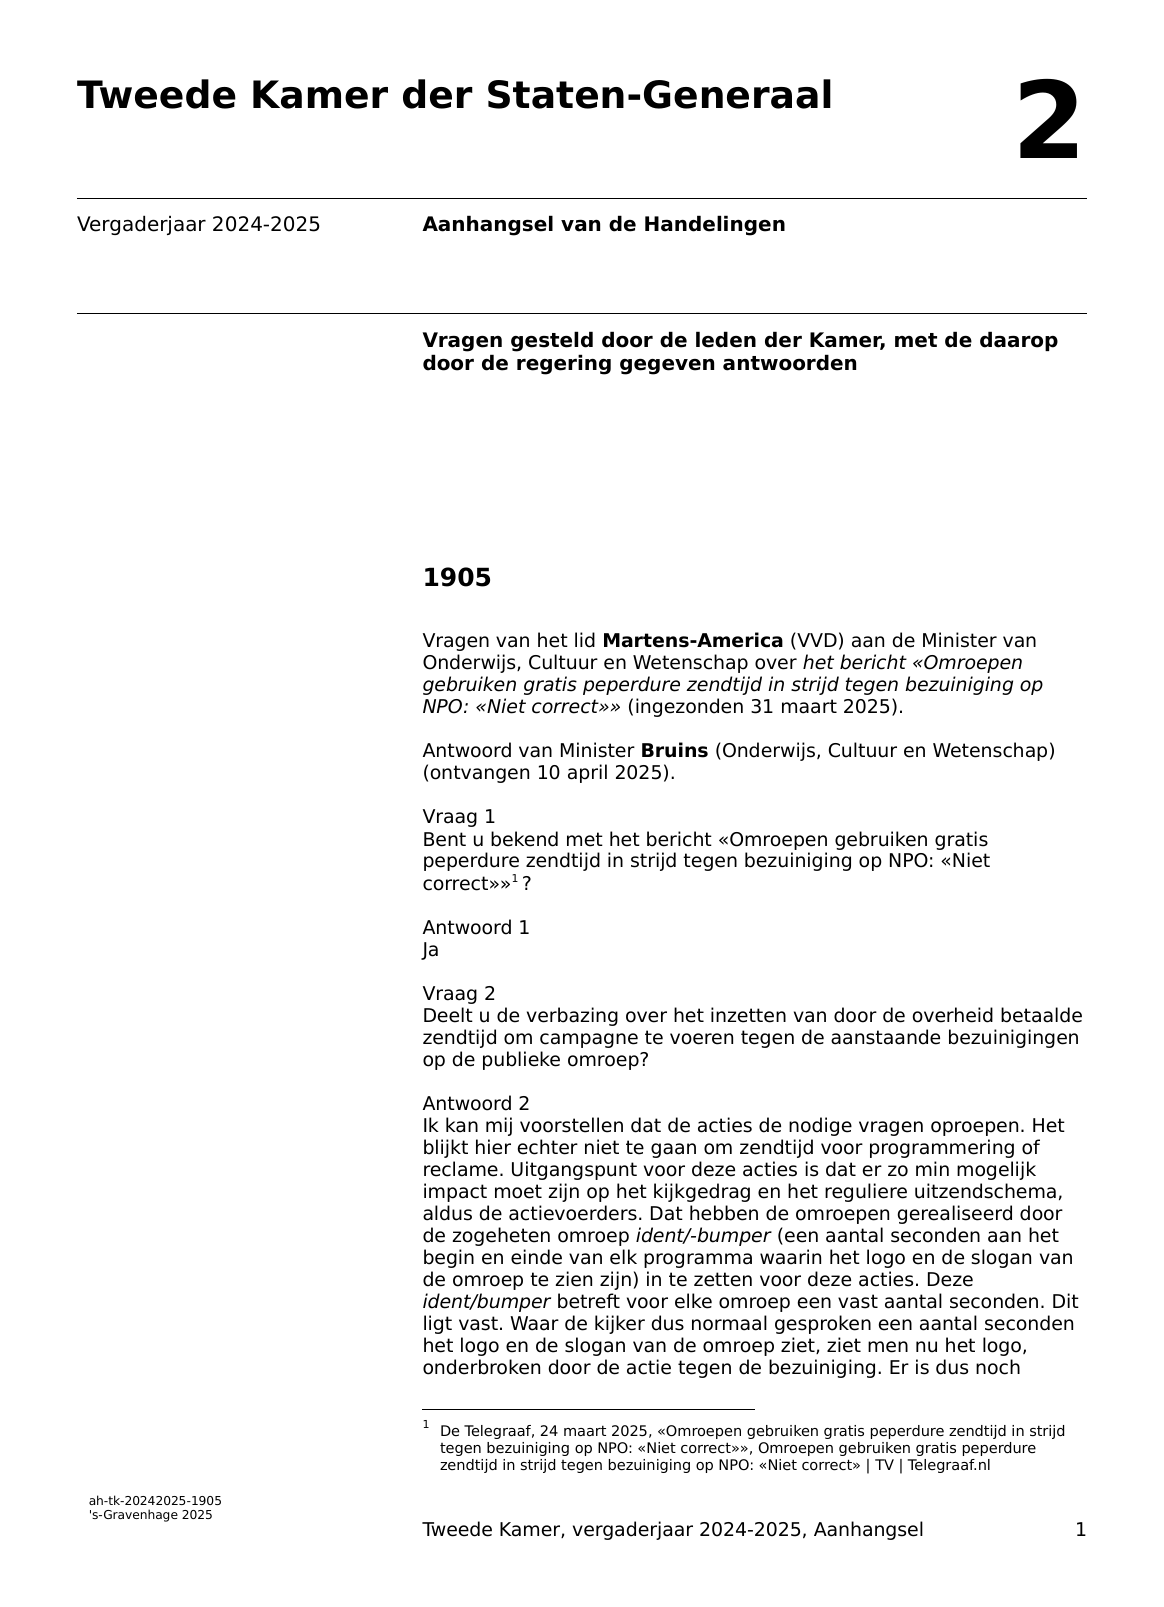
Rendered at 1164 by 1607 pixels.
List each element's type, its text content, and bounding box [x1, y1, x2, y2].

text Ik kan mij voorstellen dat de acties de nodige vragen oproepen. Het blijkt hier echter niet te gaan om zendtijd voor programmering of reclame. Uitgangspunt voor deze acties is dat er zo min mogelijk impact moet zijn op het kijkgedrag en het reguliere uitzendschema, aldus de actievoerders. Dat hebben de omroepen gerealiseerd door de zogeheten omroep ident/-bumper (een aantal seconden aan het begin en einde van elk programma waarin het logo en de slogan van de omroep te zien zijn) in te zetten voor deze acties. Deze ident/bumper betreft voor elke omroep een vast aantal seconden. Dit ligt vast. Waar de kijker dus normaal gesproken een aantal seconden het logo en de slogan van de omroep ziet, ziet men nu het logo, onderbroken door de actie tegen de bezuiniging. Er is dus noch [422, 1115, 1087, 1378]
text Antwoord van Minister Bruins (Onderwijs, Cultuur en Wetenschap) (ontvangen 10 april 2025). [422, 740, 1087, 784]
text Deelt u de verbazing over het inzetten van door de overheid betaalde zendtijd om campagne te voeren tegen de aanstaande bezuinigingen op de publieke omroep? [422, 1005, 1087, 1071]
text Vragen van het lid Martens-America (VVD) aan de Minister van Onderwijs, Cultuur en Wetenschap over het bericht «Omroepen gebruiken gratis peperdure zendtijd in strijd tegen bezuiniging op NPO: «Niet correct»» (ingezonden 31 maart 2025). [422, 630, 1087, 718]
text Antwoord 2 [422, 1093, 1087, 1115]
table_cell Vragen gesteld door de leden der Kamer, met de daarop door de regering gegeven antwoorden [422, 314, 1087, 375]
text ah-tk-20242025-1905 [88, 1494, 323, 1508]
table_cell Aanhangsel van de Handelingen [422, 199, 1087, 313]
text Ja [422, 938, 1087, 961]
text De Telegraaf, 24 maart 2025, «Omroepen gebruiken gratis peperdure zendtijd in strijd tegen bezuiniging op NPO: «Niet correct»», Omroepen gebruiken gratis peperdure zendtijd in strijd tegen bezuiniging op NPO: «Niet correct» | TV | Telegraaf.nl [422, 1418, 1087, 1474]
text 's-Gravenhage 2025 [88, 1508, 323, 1522]
text Vraag 2 [422, 983, 1087, 1005]
table_header 2 [886, 59, 1087, 198]
text Bent u bekend met het bericht «Omroepen gebruiken gratis peperdure zendtijd in strijd tegen bezuiniging op NPO: «Niet correct»»? [422, 828, 1087, 894]
table_header Tweede Kamer der Staten-Generaal [77, 59, 886, 198]
text 1905 [422, 563, 1087, 592]
text Vraag 1 [422, 806, 1087, 828]
table_cell [77, 314, 422, 375]
text Antwoord 1 [422, 917, 1087, 938]
table_cell Vergaderjaar 2024-2025 [77, 199, 422, 313]
